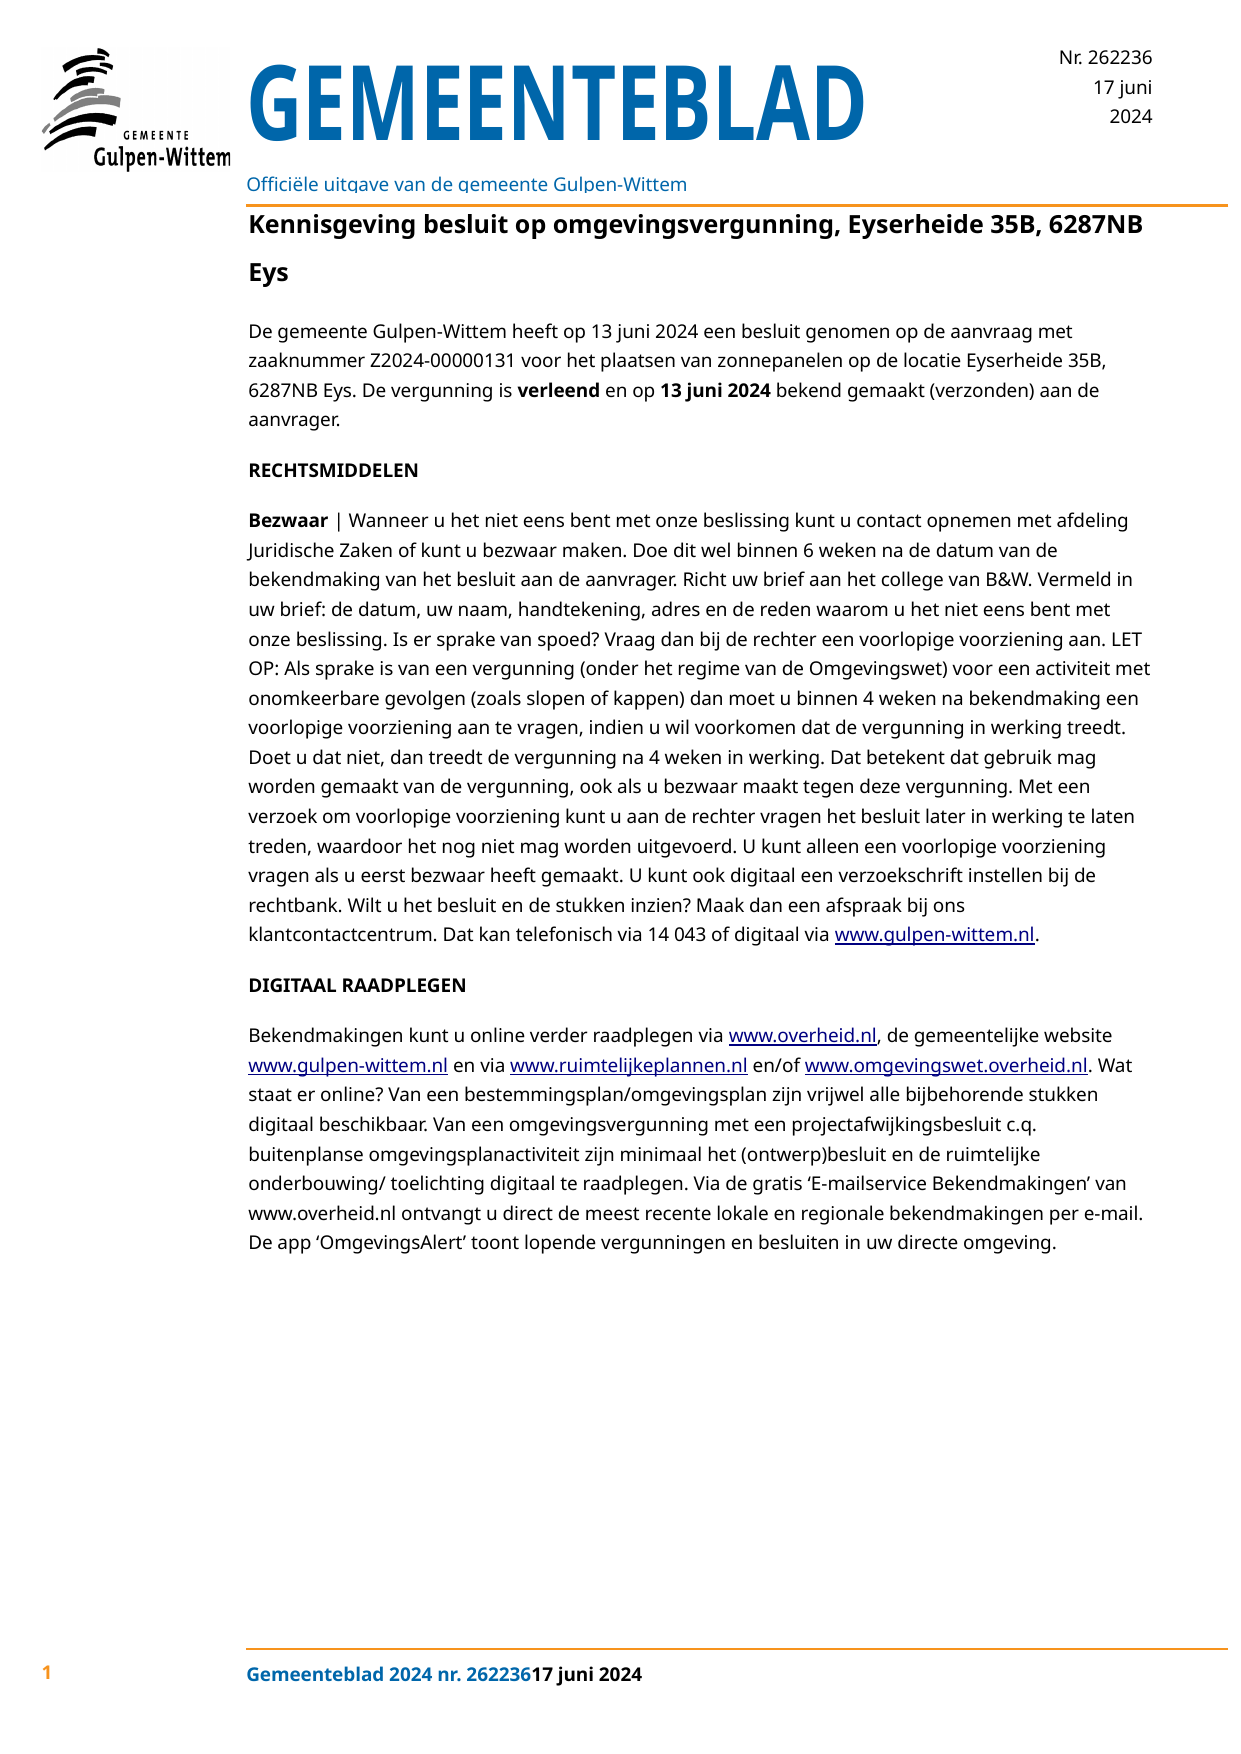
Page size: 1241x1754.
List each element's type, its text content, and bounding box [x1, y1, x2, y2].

text RECHTSMIDDELEN [248, 457, 1152, 483]
text Bezwaar | Wanneer u het niet eens bent met onze beslissing kunt u contact opnemen met afdeling Juridische Zaken of kunt u bezwaar maken. Doe dit wel binnen 6 weken na de datum van de bekendmaking van het besluit aan de aanvrager. Richt uw brief aan het college van B&W. Vermeld in uw brief: de datum, uw naam, handtekening, adres en de reden waarom u het niet eens bent met onze beslissing. Is er sprake van spoed? Vraag dan bij de rechter een voorlopige voorziening aan. LET OP: Als sprake is van een vergunning (onder het regime van de Omgevingswet) voor een activiteit met onomkeerbare gevolgen (zoals slopen of kappen) dan moet u binnen 4 weken na bekendmaking een voorlopige voorziening aan te vragen, indien u wil voorkomen dat de vergunning in werking treedt. Doet u dat niet, dan treedt de vergunning na 4 weken in werking. Dat betekent dat gebruik mag worden gemaakt van de vergunning, ook als u bezwaar maakt tegen deze vergunning. Met een verzoek om voorlopige voorziening kunt u aan de rechter vragen het besluit later in werking te laten treden, waardoor het nog niet mag worden uitgevoerd. U kunt alleen een voorlopige voorziening vragen als u eerst bezwaar heeft gemaakt. U kunt ook digitaal een verzoekschrift instellen bij de rechtbank. Wilt u het besluit en de stukken inzien? Maak dan een afspraak bij ons klantcontactcentrum. Dat kan telefonisch via 14 043 of digitaal via www.gulpen-wittem.nl. [248, 507, 1152, 947]
text Kennisgeving besluit op omgevingsvergunning, Eyserheide 35B, 6287NB Eys [248, 207, 1152, 288]
picture [41, 47, 231, 172]
text Bekendmakingen kunt u online verder raadplegen via www.overheid.nl, de gemeentelijke website www.gulpen-wittem.nl en via www.ruimtelijkeplannen.nl en/of www.omgevingswet.overheid.nl. Wat staat er online? Van een bestemmingsplan/omgevingsplan zijn vrijwel alle bijbehorende stukken digitaal beschikbaar. Van een omgevingsvergunning met een projectafwijkingsbesluit c.q. buitenplanse omgevingsplanactiviteit zijn minimaal het (ontwerp)besluit en de ruimtelijke onderbouwing/ toelichting digitaal te raadplegen. Via de gratis ‘E-mailservice Bekendmakingen’ van www.overheid.nl ontvangt u direct de meest recente lokale en regionale bekendmakingen per e-mail. De app ‘OmgevingsAlert’ toont lopende vergunningen en besluiten in uw directe omgeving. [248, 1022, 1152, 1255]
text De gemeente Gulpen-Wittem heeft op 13 juni 2024 een besluit genomen op de aanvraag met zaaknummer Z2024-00000131 voor het plaatsen van zonnepanelen op de locatie Eyserheide 35B, 6287NB Eys. De vergunning is verleend en op 13 juni 2024 bekend gemaakt (verzonden) aan de aanvrager. [248, 318, 1152, 432]
text DIGITAAL RAADPLEGEN [248, 972, 1152, 998]
